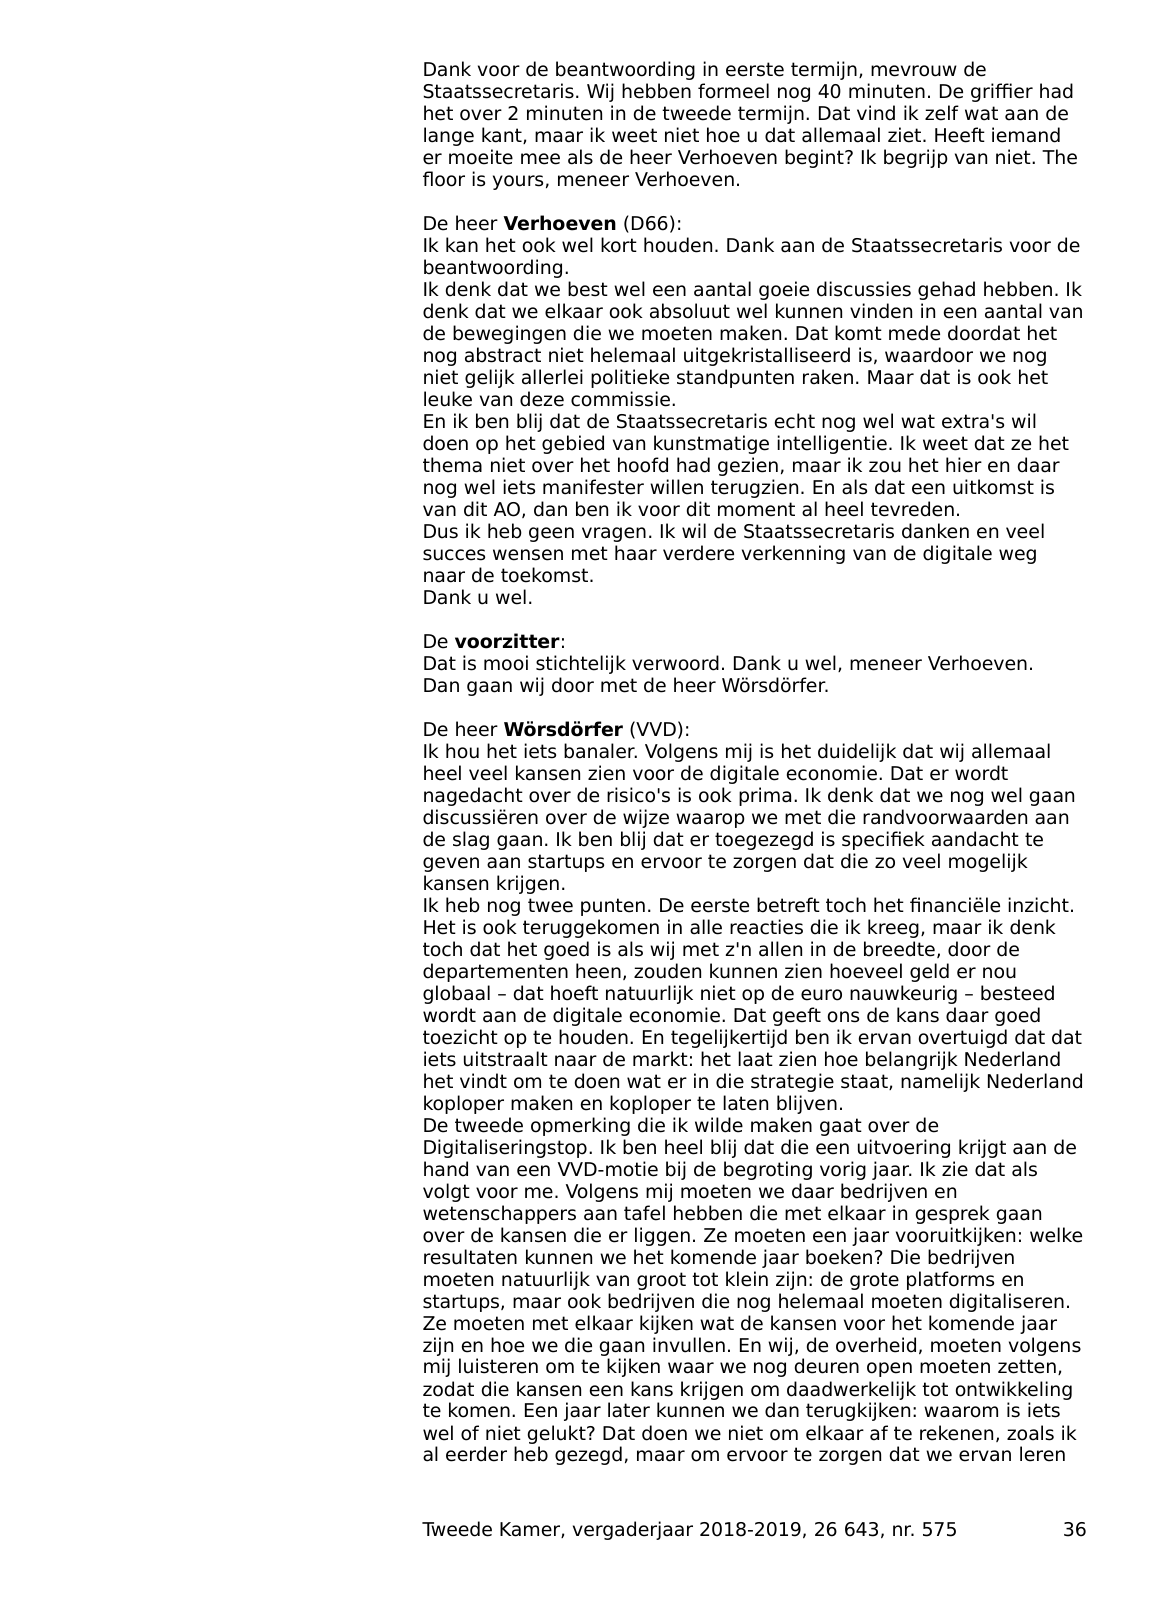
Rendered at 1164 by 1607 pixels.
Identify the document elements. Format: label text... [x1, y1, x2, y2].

text Ik hou het iets banaler. Volgens mij is het duidelijk dat wij allemaal heel veel kansen zien voor de digitale economie. Dat er wordt nagedacht over de risico's is ook prima. Ik denk dat we nog wel gaan discussiëren over de wijze waarop we met die randvoorwaarden aan de slag gaan. Ik ben blij dat er toegezegd is specifiek aandacht te geven aan startups en ervoor te zorgen dat die zo veel mogelijk kansen krijgen. [422, 741, 1087, 895]
text Dank voor de beantwoording in eerste termijn, mevrouw de Staatssecretaris. Wij hebben formeel nog 40 minuten. De griffier had het over 2 minuten in de tweede termijn. Dat vind ik zelf wat aan de lange kant, maar ik weet niet hoe u dat allemaal ziet. Heeft iemand er moeite mee als de heer Verhoeven begint? Ik begrijp van niet. The floor is yours, meneer Verhoeven. [422, 59, 1087, 191]
text En ik ben blij dat de Staatssecretaris echt nog wel wat extra's wil doen op het gebied van kunstmatige intelligentie. Ik weet dat ze het thema niet over het hoofd had gezien, maar ik zou het hier en daar nog wel iets manifester willen terugzien. En als dat een uitkomst is van dit AO, dan ben ik voor dit moment al heel tevreden. [422, 411, 1087, 521]
text Ik denk dat we best wel een aantal goeie discussies gehad hebben. Ik denk dat we elkaar ook absoluut wel kunnen vinden in een aantal van de bewegingen die we moeten maken. Dat komt mede doordat het nog abstract niet helemaal uitgekristalliseerd is, waardoor we nog niet gelijk allerlei politieke standpunten raken. Maar dat is ook het leuke van deze commissie. [422, 279, 1087, 411]
text De voorzitter: [422, 631, 1087, 653]
text Ik heb nog twee punten. De eerste betreft toch het financiële inzicht. Het is ook teruggekomen in alle reacties die ik kreeg, maar ik denk toch dat het goed is als wij met z'n allen in de breedte, door de departementen heen, zouden kunnen zien hoeveel geld er nou globaal – dat hoeft natuurlijk niet op de euro nauwkeurig – besteed wordt aan de digitale economie. Dat geeft ons de kans daar goed toezicht op te houden. En tegelijkertijd ben ik ervan overtuigd dat dat iets uitstraalt naar de markt: het laat zien hoe belangrijk Nederland het vindt om te doen wat er in die strategie staat, namelijk Nederland koploper maken en koploper te laten blijven. [422, 895, 1087, 1115]
text Dank u wel. [422, 587, 1087, 609]
text Dus ik heb geen vragen. Ik wil de Staatssecretaris danken en veel succes wensen met haar verdere verkenning van de digitale weg naar de toekomst. [422, 521, 1087, 587]
text Dat is mooi stichtelijk verwoord. Dank u wel, meneer Verhoeven. [422, 653, 1087, 675]
text Dan gaan wij door met de heer Wörsdörfer. [422, 675, 1087, 697]
text De heer Verhoeven (D66): [422, 213, 1087, 235]
text De tweede opmerking die ik wilde maken gaat over de Digitaliseringstop. Ik ben heel blij dat die een uitvoering krijgt aan de hand van een VVD-motie bij de begroting vorig jaar. Ik zie dat als volgt voor me. Volgens mij moeten we daar bedrijven en wetenschappers aan tafel hebben die met elkaar in gesprek gaan over de kansen die er liggen. Ze moeten een jaar vooruitkijken: welke resultaten kunnen we het komende jaar boeken? Die bedrijven moeten natuurlijk van groot tot klein zijn: de grote platforms en startups, maar ook bedrijven die nog helemaal moeten digitaliseren. Ze moeten met elkaar kijken wat de kansen voor het komende jaar zijn en hoe we die gaan invullen. En wij, de overheid, moeten volgens mij luisteren om te kijken waar we nog deuren open moeten zetten, zodat die kansen een kans krijgen om daadwerkelijk tot ontwikkeling te komen. Een jaar later kunnen we dan terugkijken: waarom is iets wel of niet gelukt? Dat doen we niet om elkaar af te rekenen, zoals ik al eerder heb gezegd, maar om ervoor te zorgen dat we ervan leren [422, 1115, 1087, 1466]
text De heer Wörsdörfer (VVD): [422, 719, 1087, 741]
text Ik kan het ook wel kort houden. Dank aan de Staatssecretaris voor de beantwoording. [422, 235, 1087, 279]
